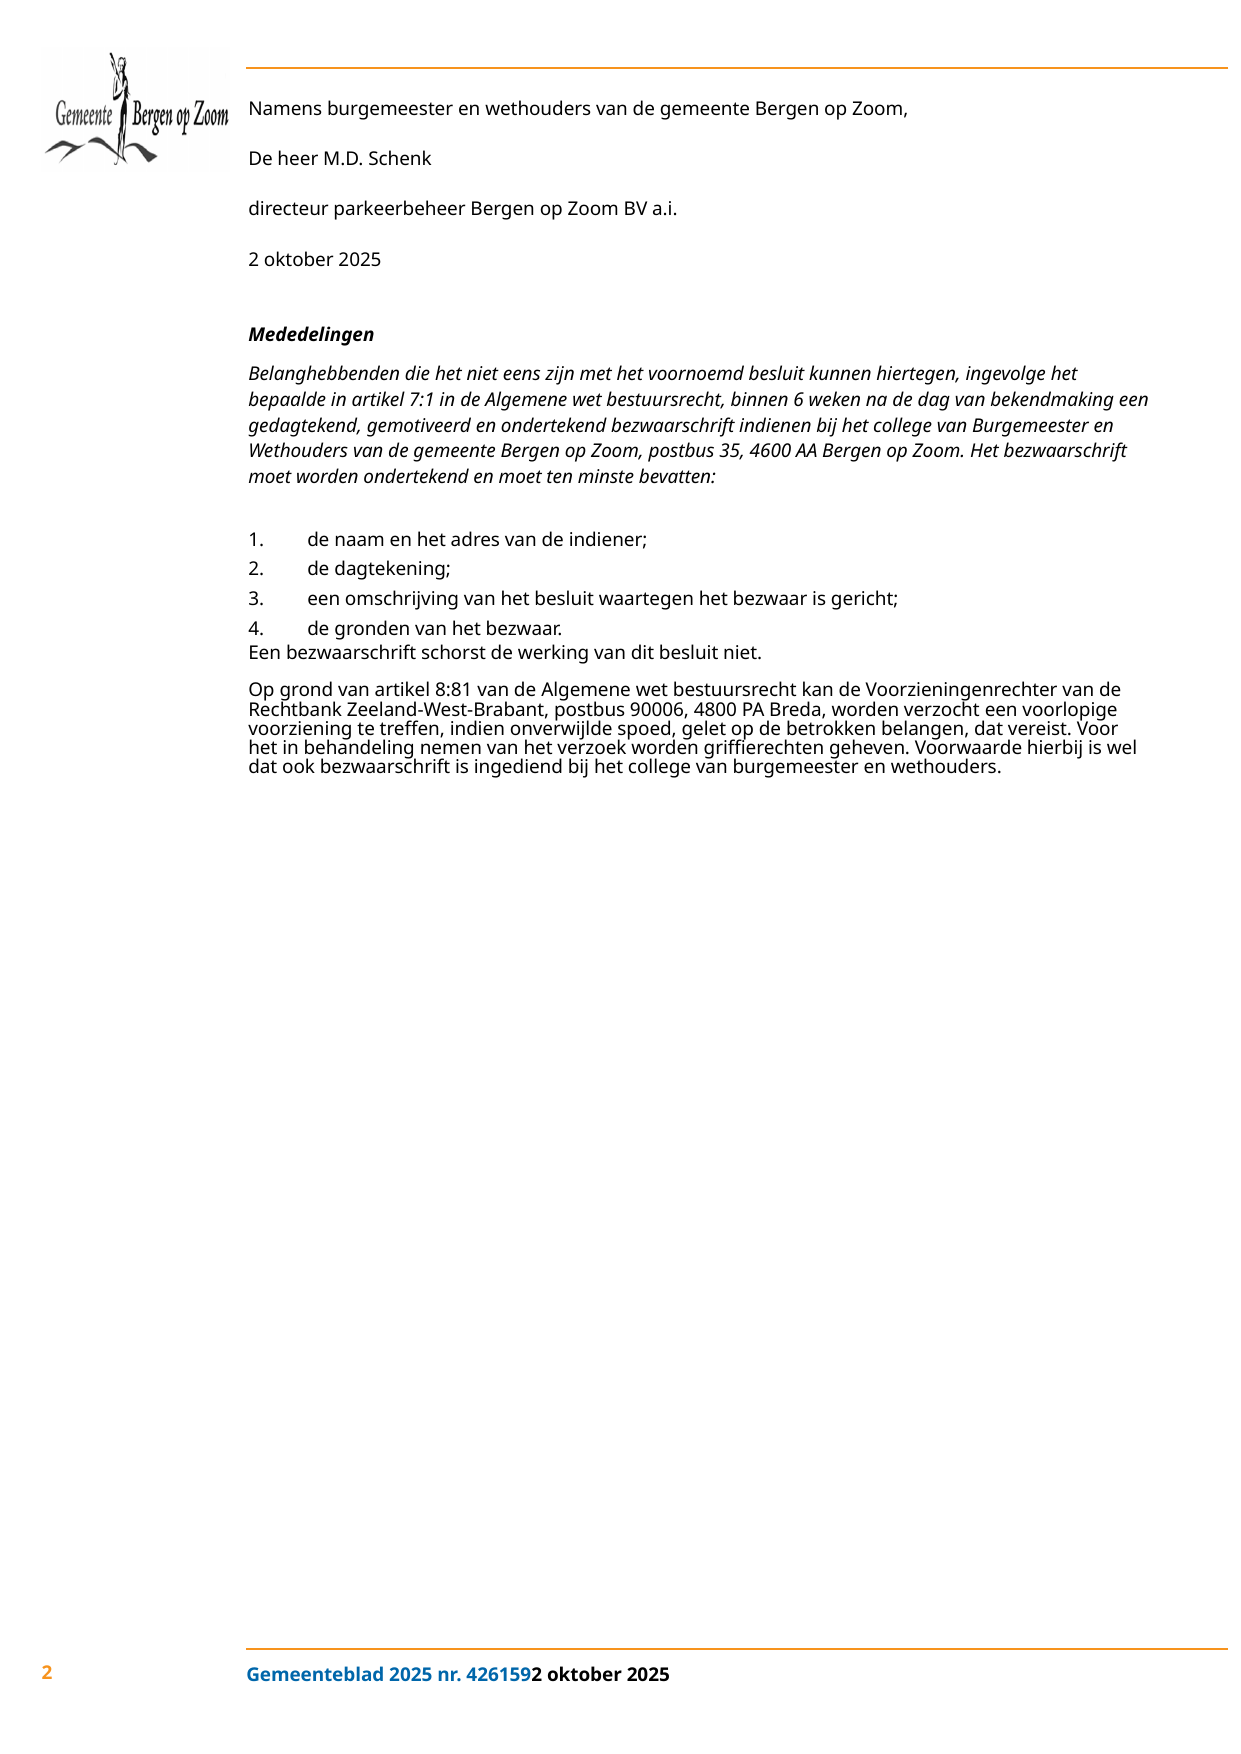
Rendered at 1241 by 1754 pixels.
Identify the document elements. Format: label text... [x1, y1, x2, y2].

list een omschrijving van het besluit waartegen het bezwaar is gericht; [248, 585, 1152, 611]
text directeur parkeerbeheer Bergen op Zoom BV a.i. [248, 196, 1152, 221]
text De heer M.D. Schenk [248, 145, 1152, 171]
text Een bezwaarschrift schorst de werking van dit besluit niet. [248, 644, 1152, 663]
list de dagtekening; [248, 556, 1152, 581]
text Namens burgemeester en wethouders van de gemeente Bergen op Zoom, [248, 95, 1152, 121]
list de naam en het adres van de indiener; [248, 526, 1152, 552]
text 2 oktober 2025 [248, 246, 1152, 272]
text Mededelingen [248, 321, 1152, 347]
text Belanghebbenden die het niet eens zijn met het voornoemd besluit kunnen hiertegen, ingevolge het bepaalde in artikel 7:1 in de Algemene wet bestuursrecht, binnen 6 weken na de dag van bekendmaking een gedagtekend, gemotiveerd en ondertekend bezwaarschrift indienen bij het college van Burgemeester en Wethouders van de gemeente Bergen op Zoom, postbus 35, 4600 AA Bergen op Zoom. Het bezwaarschrift moet worden ondertekend en moet ten minste bevatten: [248, 360, 1152, 489]
text Op grond van artikel 8:81 van de Algemene wet bestuursrecht kan de Voorzieningenrechter van de Rechtbank Zeeland-West-Brabant, postbus 90006, 4800 PA Breda, worden verzocht een voorlopige voorziening te treffen, indien onverwijlde spoed, gelet op de betrokken belangen, dat vereist. Voor het in behandeling nemen van het verzoek worden griffierechten geheven. Voorwaarde hierbij is wel dat ook bezwaarschrift is ingediend bij het college van burgemeester en wethouders. [248, 681, 1152, 778]
picture [41, 47, 231, 172]
list de gronden van het bezwaar. [248, 615, 1152, 640]
